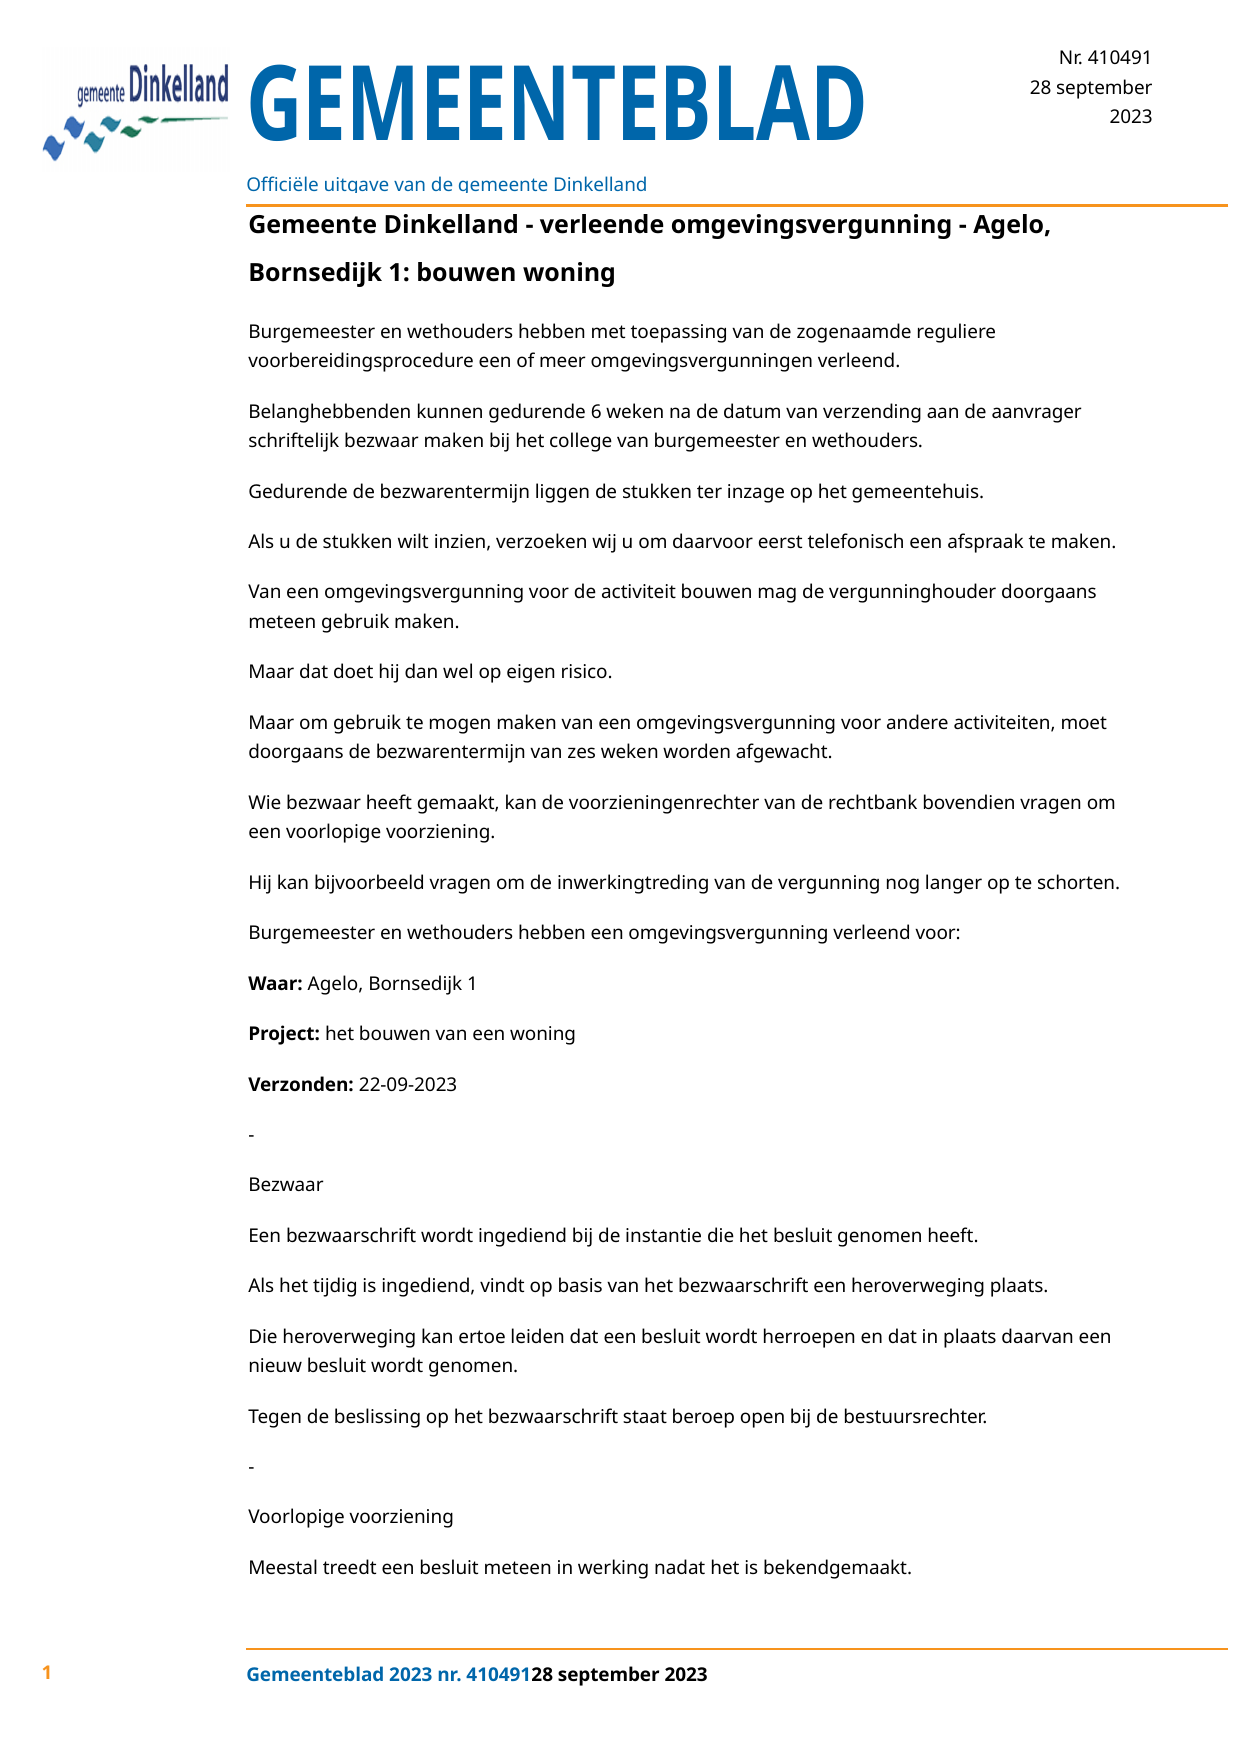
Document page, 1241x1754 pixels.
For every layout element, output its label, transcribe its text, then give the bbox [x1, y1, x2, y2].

text Belanghebbenden kunnen gedurende 6 weken na de datum van verzending aan de aanvrager schriftelijk bezwaar maken bij het college van burgemeester en wethouders. [248, 398, 1152, 453]
text Een bezwaarschrift wordt ingediend bij de instantie die het besluit genomen heeft. [248, 1222, 1152, 1248]
text Wie bezwaar heeft gemaakt, kan de voorzieningenrechter van de rechtbank bovendien vragen om een voorlopige voorziening. [248, 789, 1152, 844]
text Verzonden: 22-09-2023 [248, 1071, 1152, 1097]
text Maar dat doet hij dan wel op eigen risico. [248, 659, 1152, 684]
text Hij kan bijvoorbeeld vragen om de inwerkingtreding van de vergunning nog langer op te schorten. [248, 869, 1152, 895]
text Maar om gebruik te mogen maken van een omgevingsvergunning voor andere activiteiten, moet doorgaans de bezwarentermijn van zes weken worden afgewacht. [248, 709, 1152, 764]
text - [248, 1121, 1152, 1147]
text Meestal treedt een besluit meteen in werking nadat het is bekendgemaakt. [248, 1554, 1152, 1580]
text Gedurende de bezwarentermijn liggen de stukken ter inzage op het gemeentehuis. [248, 478, 1152, 504]
text Burgemeester en wethouders hebben een omgevingsvergunning verleend voor: [248, 919, 1152, 945]
text Tegen de beslissing op het bezwaarschrift staat beroep open bij de bestuursrechter. [248, 1403, 1152, 1429]
text Waar: Agelo, Bornsedijk 1 [248, 970, 1152, 996]
text Project: het bouwen van een woning [248, 1020, 1152, 1046]
text - [248, 1453, 1152, 1479]
text Burgemeester en wethouders hebben met toepassing van de zogenaamde reguliere voorbereidingsprocedure een of meer omgevingsvergunningen verleend. [248, 318, 1152, 373]
text Die heroverweging kan ertoe leiden dat een besluit wordt herroepen en dat in plaats daarvan een nieuw besluit wordt genomen. [248, 1323, 1152, 1378]
picture [41, 47, 231, 172]
text Van een omgevingsvergunning voor de activiteit bouwen mag de vergunninghouder doorgaans meteen gebruik maken. [248, 579, 1152, 634]
text Als u de stukken wilt inzien, verzoeken wij u om daarvoor eerst telefonisch een afspraak te maken. [248, 528, 1152, 554]
text Gemeente Dinkelland - verleende omgevingsvergunning - Agelo, Bornsedijk 1: bouwen woning [248, 207, 1152, 288]
text Bezwaar [248, 1172, 1152, 1197]
text Voorlopige voorziening [248, 1504, 1152, 1529]
text Als het tijdig is ingediend, vindt op basis van het bezwaarschrift een heroverweging plaats. [248, 1272, 1152, 1298]
